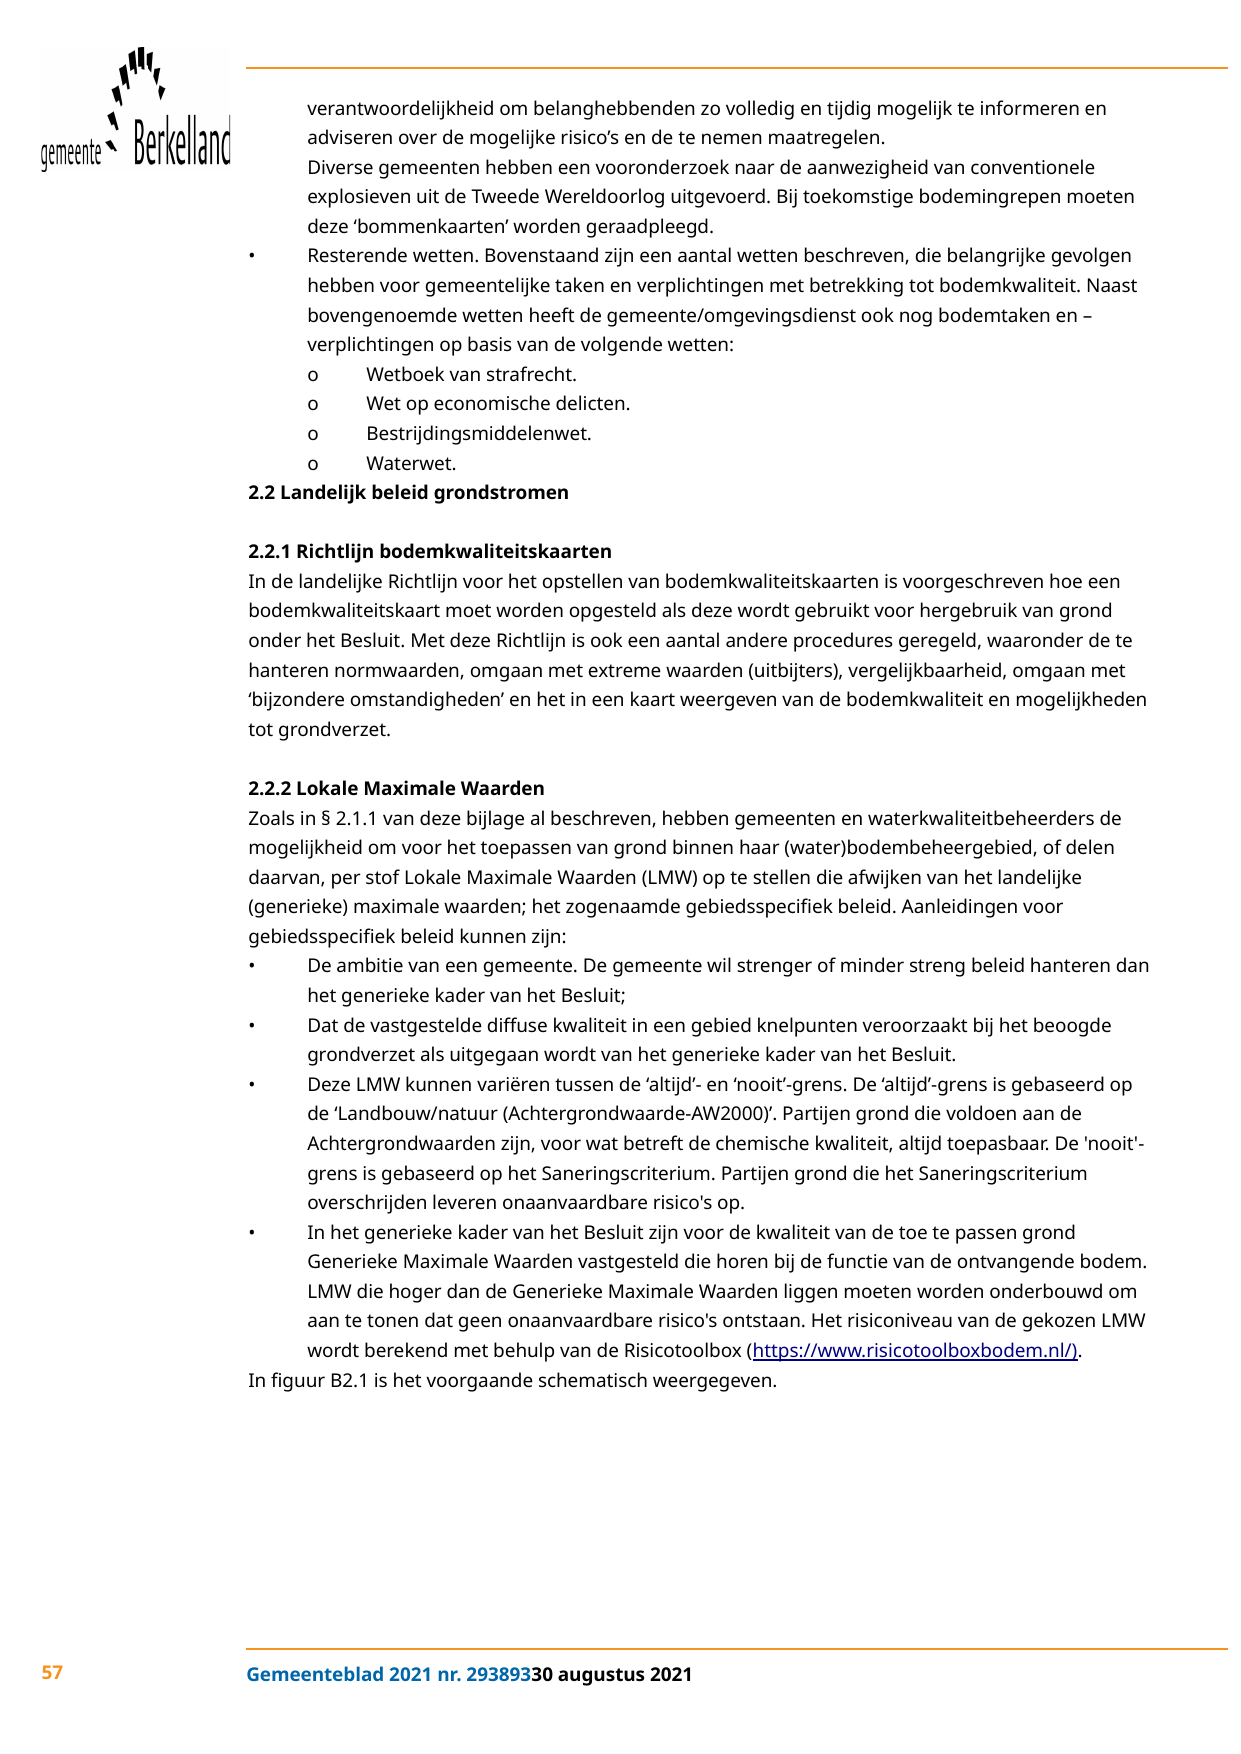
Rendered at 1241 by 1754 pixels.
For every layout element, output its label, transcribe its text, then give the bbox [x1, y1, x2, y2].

text Zoals in § 2.1.1 van deze bijlage al beschreven, hebben gemeenten en waterkwaliteitbeheerders de mogelijkheid om voor het toepassen van grond binnen haar (water)bodembeheergebied, of delen daarvan, per stof Lokale Maximale Waarden (LMW) op te stellen die afwijken van het landelijke (generieke) maximale waarden; het zogenaamde gebiedsspecifiek beleid. Aanleidingen voor gebiedsspecifiek beleid kunnen zijn: [248, 805, 1152, 949]
list Deze LMW kunnen variëren tussen de ‘altijd’- en ‘nooit’-grens. De ‘altijd’-grens is gebaseerd op de ‘Landbouw/natuur (Achtergrondwaarde-AW2000)’. Partijen grond die voldoen aan de Achtergrondwaarden zijn, voor wat betreft de chemische kwaliteit, altijd toepasbaar. De 'nooit'-grens is gebaseerd op het Saneringscriterium. Partijen grond die het Saneringscriterium overschrijden leveren onaanvaardbare risico's op. [248, 1071, 1152, 1215]
list Wetboek van strafrecht. [307, 361, 1152, 387]
text In figuur B2.1 is het voorgaande schematisch weergegeven. [248, 1367, 1152, 1393]
picture [41, 47, 231, 172]
text In de landelijke Richtlijn voor het opstellen van bodemkwaliteitskaarten is voorgeschreven hoe een bodemkwaliteitskaart moet worden opgesteld als deze wordt gebruikt voor hergebruik van grond onder het Besluit. Met deze Richtlijn is ook een aantal andere procedures geregeld, waaronder de te hanteren normwaarden, omgaan met extreme waarden (uitbijters), vergelijkbaarheid, omgaan met ‘bijzondere omstandigheden’ en het in een kaart weergeven van de bodemkwaliteit en mogelijkheden tot grondverzet. [248, 568, 1152, 742]
text 2.2 Landelijk beleid grondstromen [248, 479, 1152, 505]
list De ambitie van een gemeente. De gemeente wil strenger of minder streng beleid hanteren dan het generieke kader van het Besluit; [248, 953, 1152, 1008]
list Wet op economische delicten. [307, 391, 1152, 416]
list verantwoordelijkheid om belanghebbenden zo volledig en tijdig mogelijk te informeren en adviseren over de mogelijke risico’s en de te nemen maatregelen. [248, 95, 1152, 150]
list Resterende wetten. Bovenstaand zijn een aantal wetten beschreven, die belangrijke gevolgen hebben voor gemeentelijke taken en verplichtingen met betrekking tot bodemkwaliteit. Naast bovengenoemde wetten heeft de gemeente/omgevingsdienst ook nog bodemtaken en –verplichtingen op basis van de volgende wetten: [248, 243, 1152, 357]
list Bestrijdingsmiddelenwet. [307, 420, 1152, 446]
text 2.2.2 Lokale Maximale Waarden [248, 775, 1152, 801]
list Diverse gemeenten hebben een vooronderzoek naar de aanwezigheid van conventionele explosieven uit de Tweede Wereldoorlog uitgevoerd. Bij toekomstige bodemingrepen moeten deze ‘bommenkaarten’ worden geraadpleegd. [248, 154, 1152, 239]
list In het generieke kader van het Besluit zijn voor de kwaliteit van de toe te passen grond Generieke Maximale Waarden vastgesteld die horen bij de functie van de ontvangende bodem. LMW die hoger dan de Generieke Maximale Waarden liggen moeten worden onderbouwd om aan te tonen dat geen onaanvaardbare risico's ontstaan. Het risiconiveau van de gekozen LMW wordt berekend met behulp van de Risicotoolbox (https://www.risicotoolboxbodem.nl/). [248, 1219, 1152, 1363]
list Dat de vastgestelde diffuse kwaliteit in een gebied knelpunten veroorzaakt bij het beoogde grondverzet als uitgegaan wordt van het generieke kader van het Besluit. [248, 1012, 1152, 1067]
text 2.2.1 Richtlijn bodemkwaliteitskaarten [248, 538, 1152, 564]
list Waterwet. [307, 450, 1152, 476]
